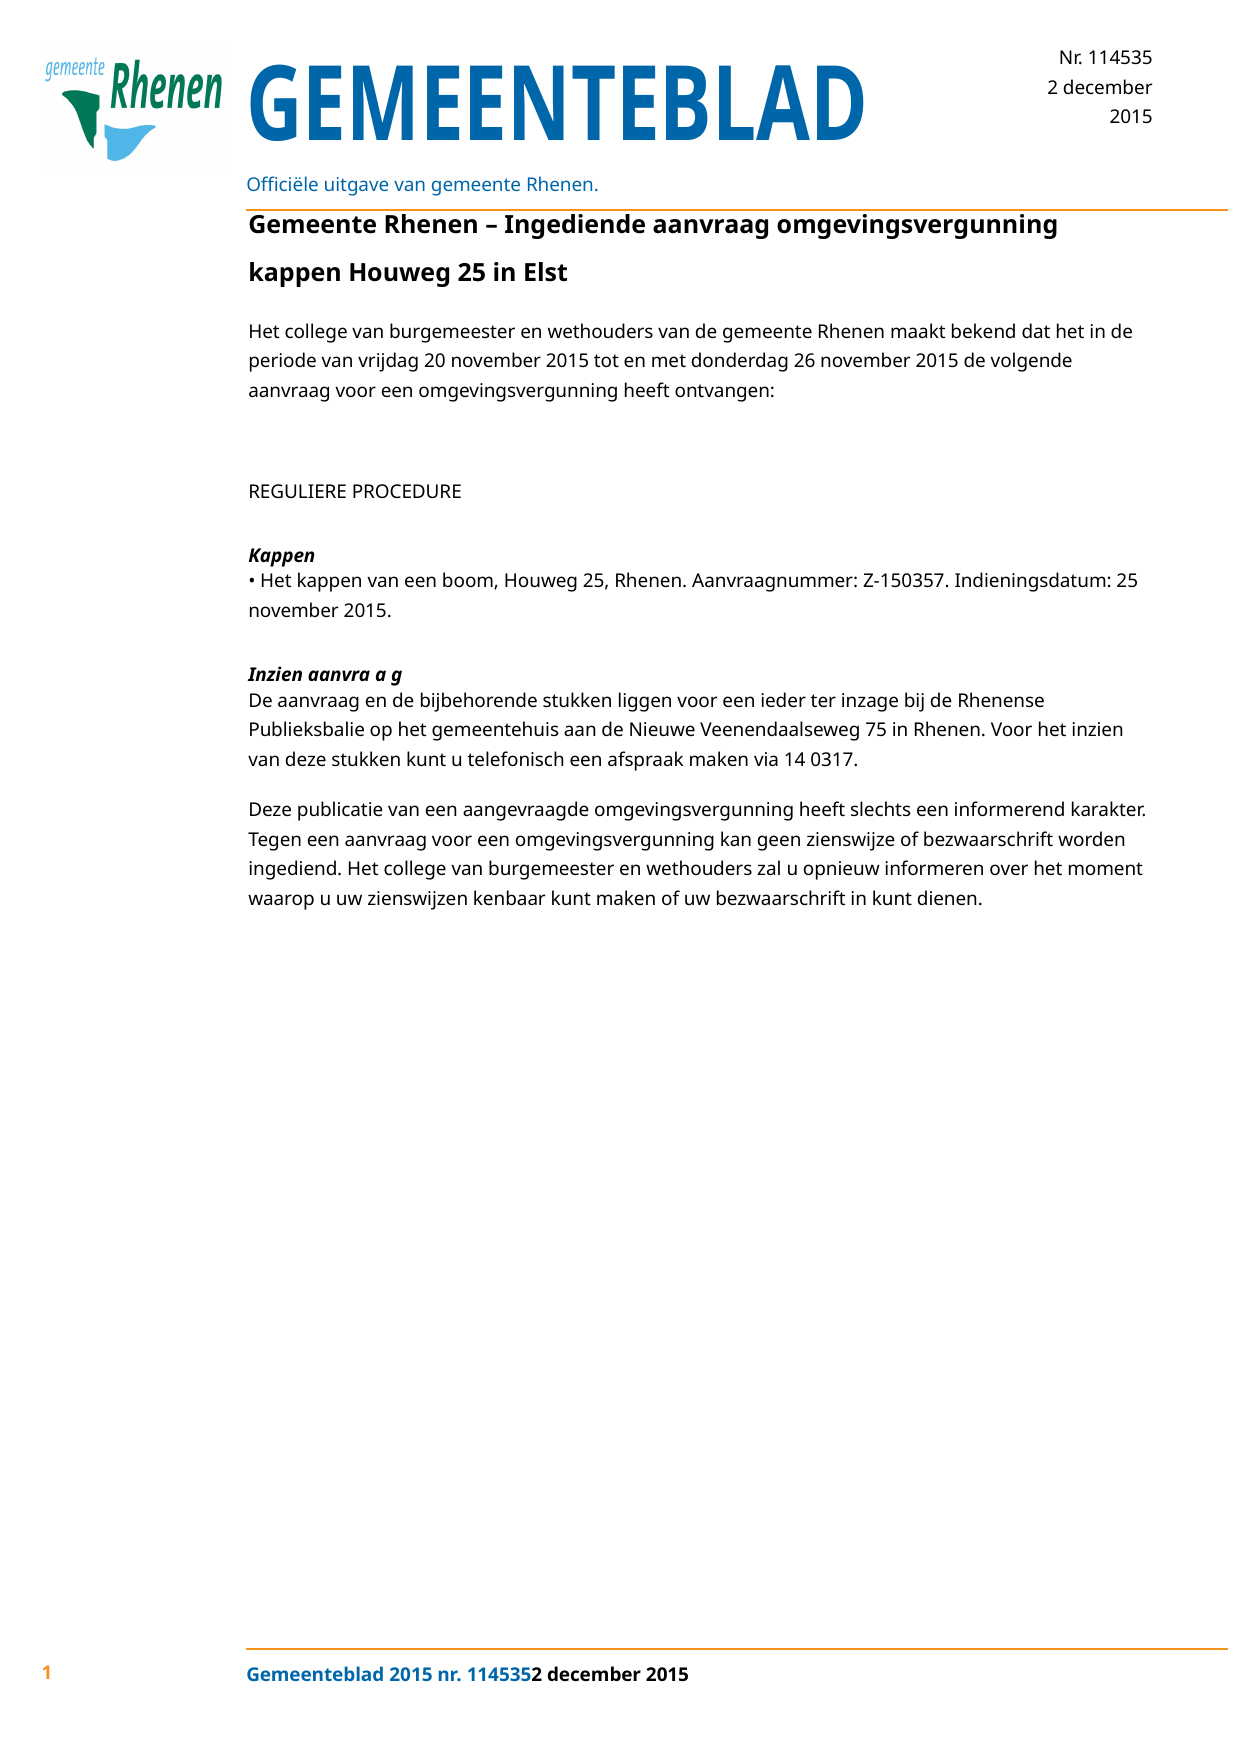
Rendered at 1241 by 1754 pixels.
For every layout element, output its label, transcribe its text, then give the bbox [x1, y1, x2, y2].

text Gemeente Rhenen – Ingediende aanvraag omgevingsvergunning kappen Houweg 25 in Elst [248, 211, 1152, 288]
text De aanvraag en de bijbehorende stukken liggen voor een ieder ter inzage bij de Rhenense Publieksbalie op het gemeentehuis aan de Nieuwe Veenendaalseweg 75 in Rhenen. Voor het inzien van deze stukken kunt u telefonisch een afspraak maken via 14 0317. [248, 687, 1152, 772]
text Deze publicatie van een aangevraagde omgevingsvergunning heeft slechts een informerend karakter. Tegen een aanvraag voor een omgevingsvergunning kan geen zienswijze of bezwaarschrift worden ingediend. Het college van burgemeester en wethouders zal u opnieuw informeren over het moment waarop u uw zienswijzen kenbaar kunt maken of uw bezwaarschrift in kunt dienen. [248, 796, 1152, 911]
text Inzien aanvra a g [248, 661, 1152, 687]
text REGULIERE PROCEDURE [248, 478, 1152, 504]
text • Het kappen van een boom, Houweg 25, Rhenen. Aanvraagnummer: Z-150357. Indieningsdatum: 25 november 2015. [248, 568, 1152, 623]
text Kappen [248, 542, 1152, 568]
picture [41, 47, 231, 172]
text Het college van burgemeester en wethouders van de gemeente Rhenen maakt bekend dat het in de periode van vrijdag 20 november 2015 tot en met donderdag 26 november 2015 de volgende aanvraag voor een omgevingsvergunning heeft ontvangen: [248, 318, 1152, 403]
